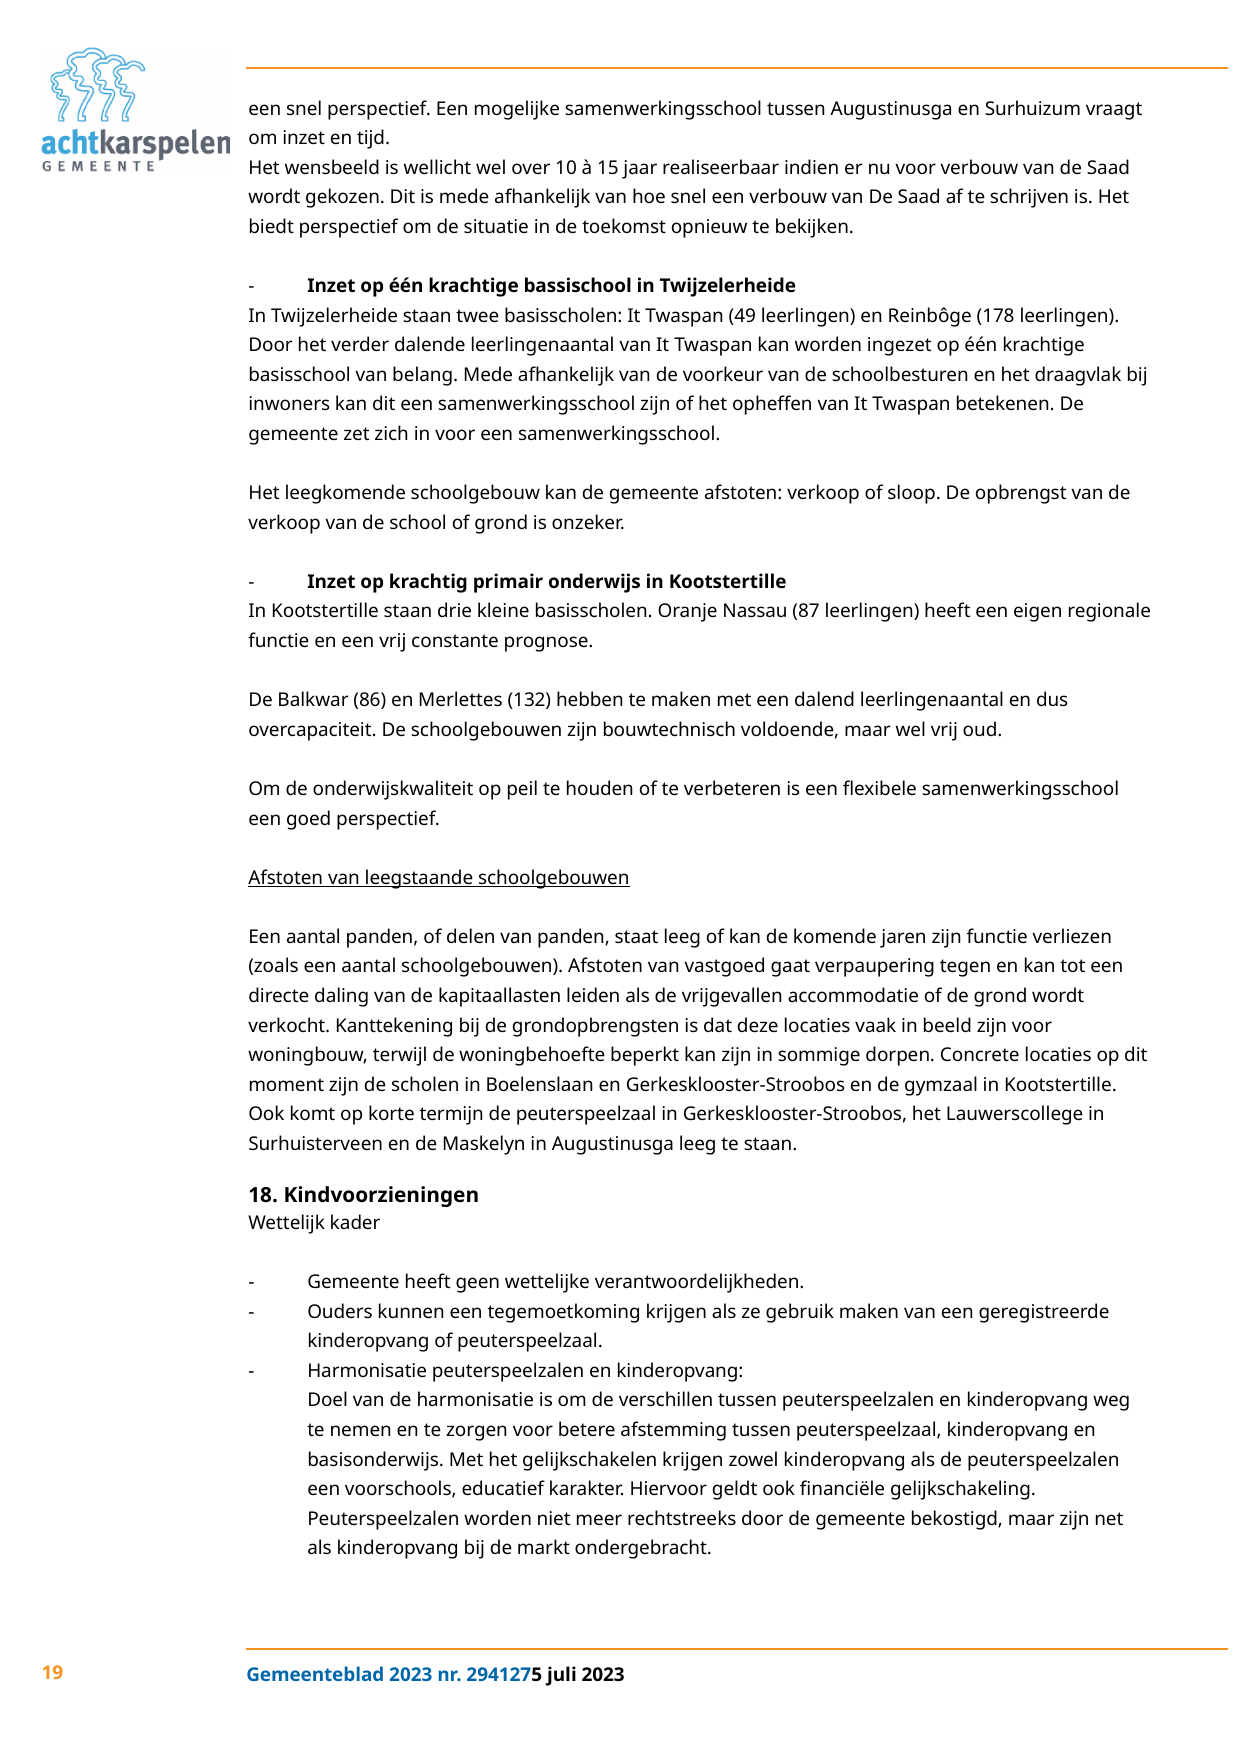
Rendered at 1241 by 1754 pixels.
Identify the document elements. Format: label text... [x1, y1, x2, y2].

list Harmonisatie peuterspeelzalen en kinderopvang: [248, 1357, 1152, 1383]
list Ouders kunnen een tegemoetkoming krijgen als ze gebruik maken van een geregistreerde kinderopvang of peuterspeelzaal. [248, 1298, 1152, 1353]
list Inzet op krachtig primair onderwijs in Kootstertille [248, 568, 1152, 594]
text In Kootstertille staan drie kleine basisscholen. Oranje Nassau (87 leerlingen) heeft een eigen regionale functie en een vrij constante prognose. [248, 598, 1152, 653]
text Het leegkomende schoolgebouw kan de gemeente afstoten: verkoop of sloop. De opbrengst van de verkoop van de school of grond is onzeker. [248, 479, 1152, 535]
text Wettelijk kader [248, 1209, 1152, 1235]
list Gemeente heeft geen wettelijke verantwoordelijkheden. [248, 1268, 1152, 1294]
text Afstoten van leegstaande schoolgebouwen [248, 864, 1152, 890]
text Om de onderwijskwaliteit op peil te houden of te verbeteren is een flexibele samenwerkingsschool een goed perspectief. [248, 775, 1152, 831]
text Een aantal panden, of delen van panden, staat leeg of kan de komende jaren zijn functie verliezen (zoals een aantal schoolgebouwen). Afstoten van vastgoed gaat verpaupering tegen en kan tot een directe daling van de kapitaallasten leiden als de vrijgevallen accommodatie of de grond wordt verkocht. Kanttekening bij de grondopbrengsten is dat deze locaties vaak in beeld zijn voor woningbouw, terwijl de woningbehoefte beperkt kan zijn in sommige dorpen. Concrete locaties op dit moment zijn de scholen in Boelenslaan en Gerkesklooster-Stroobos en de gymzaal in Kootstertille. Ook komt op korte termijn de peuterspeelzaal in Gerkesklooster-Stroobos, het Lauwerscollege in Surhuisterveen en de Maskelyn in Augustinusga leeg te staan. [248, 923, 1152, 1156]
list Inzet op één krachtige bassischool in Twijzelerheide [248, 272, 1152, 298]
text Het wensbeeld is wellicht wel over 10 à 15 jaar realiseerbaar indien er nu voor verbouw van de Saad wordt gekozen. Dit is mede afhankelijk van hoe snel een verbouw van De Saad af te schrijven is. Het biedt perspectief om de situatie in de toekomst opnieuw te bekijken. [248, 154, 1152, 239]
list Doel van de harmonisatie is om de verschillen tussen peuterspeelzalen en kinderopvang weg te nemen en te zorgen voor betere afstemming tussen peuterspeelzaal, kinderopvang en basisonderwijs. Met het gelijkschakelen krijgen zowel kinderopvang als de peuterspeelzalen een voorschools, educatief karakter. Hiervoor geldt ook financiële gelijkschakeling. Peuterspeelzalen worden niet meer rechtstreeks door de gemeente bekostigd, maar zijn net als kinderopvang bij de markt ondergebracht. [248, 1387, 1152, 1560]
text 18. Kindvoorzieningen [248, 1181, 1152, 1209]
text In Twijzelerheide staan twee basisscholen: It Twaspan (49 leerlingen) en Reinbôge (178 leerlingen). Door het verder dalende leerlingenaantal van It Twaspan kan worden ingezet op één krachtige basisschool van belang. Mede afhankelijk van de voorkeur van de schoolbesturen en het draagvlak bij inwoners kan dit een samenwerkingsschool zijn of het opheffen van It Twaspan betekenen. De gemeente zet zich in voor een samenwerkingsschool. [248, 302, 1152, 446]
picture [41, 47, 231, 172]
text een snel perspectief. Een mogelijke samenwerkingsschool tussen Augustinusga en Surhuizum vraagt om inzet en tijd. [248, 95, 1152, 150]
text De Balkwar (86) en Merlettes (132) hebben te maken met een dalend leerlingenaantal en dus overcapaciteit. De schoolgebouwen zijn bouwtechnisch voldoende, maar wel vrij oud. [248, 686, 1152, 742]
